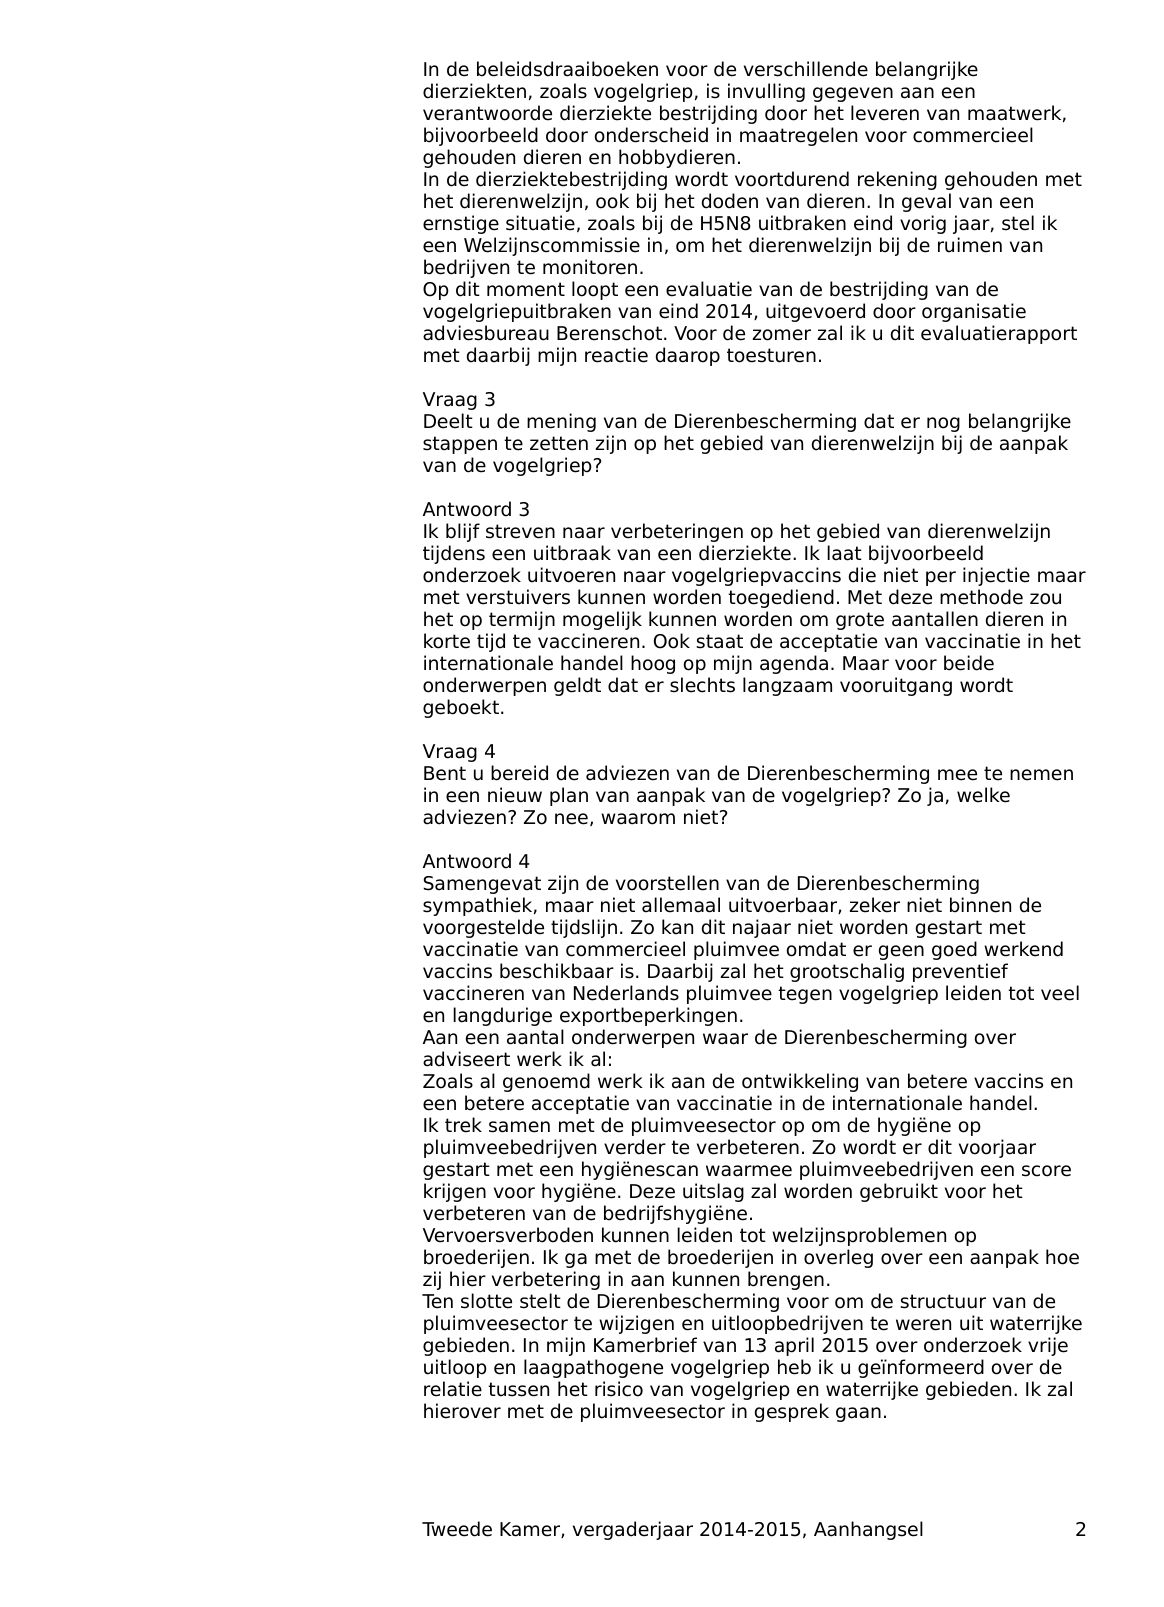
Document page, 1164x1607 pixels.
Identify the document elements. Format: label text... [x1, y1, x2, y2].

text Antwoord 4 [422, 851, 1087, 873]
text In de beleidsdraaiboeken voor de verschillende belangrijke dierziekten, zoals vogelgriep, is invulling gegeven aan een verantwoorde dierziekte bestrijding door het leveren van maatwerk, bijvoorbeeld door onderscheid in maatregelen voor commercieel gehouden dieren en hobbydieren. [422, 59, 1087, 169]
text Zoals al genoemd werk ik aan de ontwikkeling van betere vaccins en een betere acceptatie van vaccinatie in de internationale handel. [422, 1071, 1087, 1115]
text Op dit moment loopt een evaluatie van de bestrijding van de vogelgriepuitbraken van eind 2014, uitgevoerd door organisatie adviesbureau Berenschot. Voor de zomer zal ik u dit evaluatierapport met daarbij mijn reactie daarop toesturen. [422, 279, 1087, 367]
text Bent u bereid de adviezen van de Dierenbescherming mee te nemen in een nieuw plan van aanpak van de vogelgriep? Zo ja, welke adviezen? Zo nee, waarom niet? [422, 763, 1087, 829]
text Samengevat zijn de voorstellen van de Dierenbescherming sympathiek, maar niet allemaal uitvoerbaar, zeker niet binnen de voorgestelde tijdslijn. Zo kan dit najaar niet worden gestart met vaccinatie van commercieel pluimvee omdat er geen goed werkend vaccins beschikbaar is. Daarbij zal het grootschalig preventief vaccineren van Nederlands pluimvee tegen vogelgriep leiden tot veel en langdurige exportbeperkingen. [422, 873, 1087, 1027]
text Vervoersverboden kunnen leiden tot welzijnsproblemen op broederijen. Ik ga met de broederijen in overleg over een aanpak hoe zij hier verbetering in aan kunnen brengen. [422, 1225, 1087, 1291]
text In de dierziektebestrijding wordt voortdurend rekening gehouden met het dierenwelzijn, ook bij het doden van dieren. In geval van een ernstige situatie, zoals bij de H5N8 uitbraken eind vorig jaar, stel ik een Welzijnscommissie in, om het dierenwelzijn bij de ruimen van bedrijven te monitoren. [422, 169, 1087, 279]
text Ten slotte stelt de Dierenbescherming voor om de structuur van de pluimveesector te wijzigen en uitloopbedrijven te weren uit waterrijke gebieden. In mijn Kamerbrief van 13 april 2015 over onderzoek vrije uitloop en laagpathogene vogelgriep heb ik u geïnformeerd over de relatie tussen het risico van vogelgriep en waterrijke gebieden. Ik zal hierover met de pluimveesector in gesprek gaan. [422, 1291, 1087, 1423]
text Aan een aantal onderwerpen waar de Dierenbescherming over adviseert werk ik al: [422, 1027, 1087, 1071]
text Vraag 3 [422, 389, 1087, 411]
text Ik trek samen met de pluimveesector op om de hygiëne op pluimveebedrijven verder te verbeteren. Zo wordt er dit voorjaar gestart met een hygiënescan waarmee pluimveebedrijven een score krijgen voor hygiëne. Deze uitslag zal worden gebruikt voor het verbeteren van de bedrijfshygiëne. [422, 1115, 1087, 1225]
text Vraag 4 [422, 741, 1087, 763]
text Deelt u de mening van de Dierenbescherming dat er nog belangrijke stappen te zetten zijn op het gebied van dierenwelzijn bij de aanpak van de vogelgriep? [422, 411, 1087, 477]
text Ik blijf streven naar verbeteringen op het gebied van dierenwelzijn tijdens een uitbraak van een dierziekte. Ik laat bijvoorbeeld onderzoek uitvoeren naar vogelgriepvaccins die niet per injectie maar met verstuivers kunnen worden toegediend. Met deze methode zou het op termijn mogelijk kunnen worden om grote aantallen dieren in korte tijd te vaccineren. Ook staat de acceptatie van vaccinatie in het internationale handel hoog op mijn agenda. Maar voor beide onderwerpen geldt dat er slechts langzaam vooruitgang wordt geboekt. [422, 521, 1087, 719]
text Antwoord 3 [422, 499, 1087, 521]
